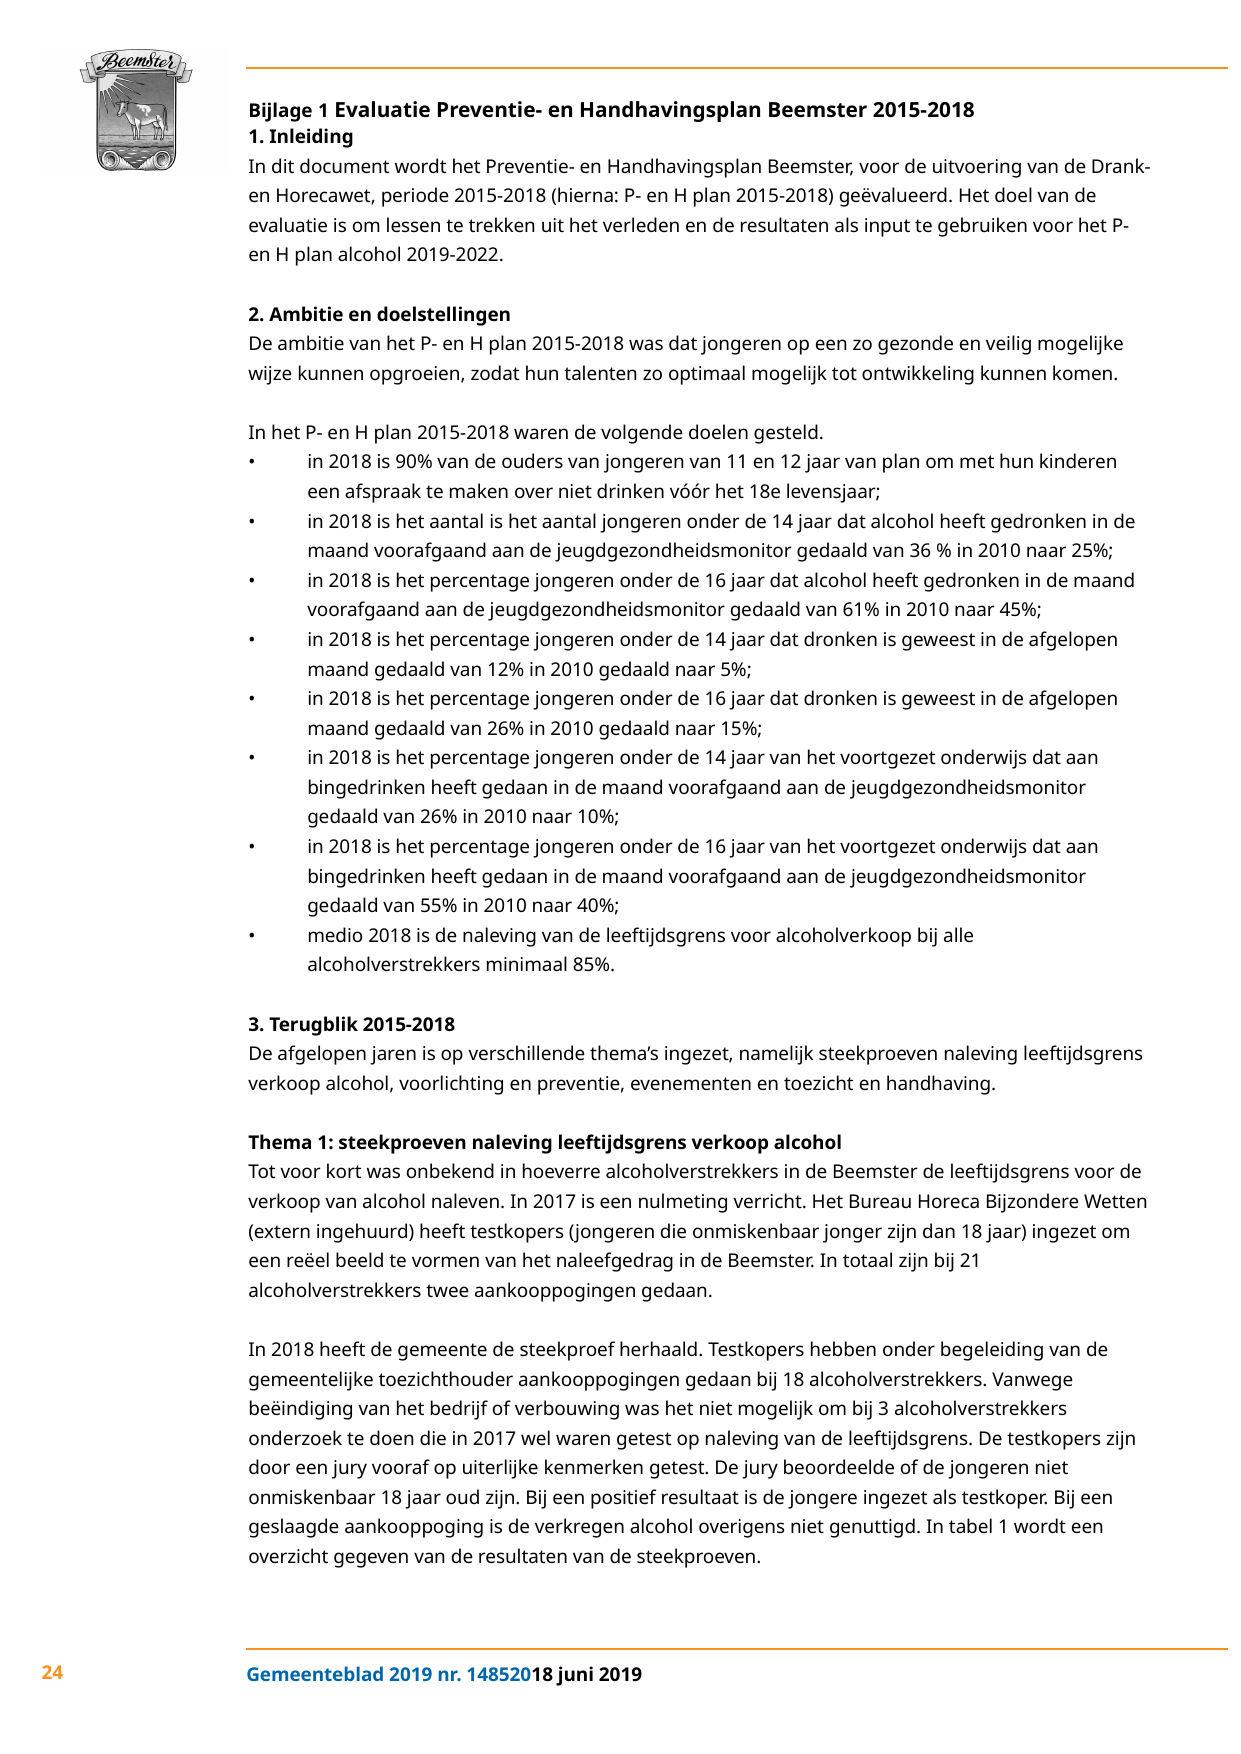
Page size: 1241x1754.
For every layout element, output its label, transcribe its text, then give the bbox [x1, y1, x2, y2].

list in 2018 is het percentage jongeren onder de 16 jaar dat dronken is geweest in de afgelopen maand gedaald van 26% in 2010 gedaald naar 15%; [248, 685, 1152, 741]
list in 2018 is het percentage jongeren onder de 14 jaar dat dronken is geweest in de afgelopen maand gedaald van 12% in 2010 gedaald naar 5%; [248, 626, 1152, 682]
picture [41, 47, 231, 172]
list in 2018 is het aantal is het aantal jongeren onder de 14 jaar dat alcohol heeft gedronken in de maand voorafgaand aan de jeugdgezondheidsmonitor gedaald van 36 % in 2010 naar 25%; [248, 508, 1152, 563]
text 2. Ambitie en doelstellingen [248, 301, 1152, 327]
list medio 2018 is de naleving van de leeftijdsgrens voor alcoholverkoop bij alle alcoholverstrekkers minimaal 85%. [248, 922, 1152, 977]
text Tot voor kort was onbekend in hoeverre alcoholverstrekkers in de Beemster de leeftijdsgrens voor de verkoop van alcohol naleven. In 2017 is een nulmeting verricht. Het Bureau Horeca Bijzondere Wetten (extern ingehuurd) heeft testkopers (jongeren die onmiskenbaar jonger zijn dan 18 jaar) ingezet om een reëel beeld te vormen van het naleefgedrag in de Beemster. In totaal zijn bij 21 alcoholverstrekkers twee aankooppogingen gedaan. [248, 1159, 1152, 1303]
list in 2018 is het percentage jongeren onder de 16 jaar dat alcohol heeft gedronken in de maand voorafgaand aan de jeugdgezondheidsmonitor gedaald van 61% in 2010 naar 45%; [248, 567, 1152, 622]
text 3. Terugblik 2015-2018 [248, 1011, 1152, 1037]
text 1. Inleiding [248, 123, 1152, 149]
text Bijlage 1 Evaluatie Preventie- en Handhavingsplan Beemster 2015-2018 [248, 95, 1152, 123]
list in 2018 is het percentage jongeren onder de 14 jaar van het voortgezet onderwijs dat aan bingedrinken heeft gedaan in de maand voorafgaand aan de jeugdgezondheidsmonitor gedaald van 26% in 2010 naar 10%; [248, 744, 1152, 829]
list in 2018 is 90% van de ouders van jongeren van 11 en 12 jaar van plan om met hun kinderen een afspraak te maken over niet drinken vóór het 18e levensjaar; [248, 449, 1152, 504]
text Thema 1: steekproeven naleving leeftijdsgrens verkoop alcohol [248, 1129, 1152, 1155]
text In 2018 heeft de gemeente de steekproef herhaald. Testkopers hebben onder begeleiding van de gemeentelijke toezichthouder aankooppogingen gedaan bij 18 alcoholverstrekkers. Vanwege beëindiging van het bedrijf of verbouwing was het niet mogelijk om bij 3 alcoholverstrekkers onderzoek te doen die in 2017 wel waren getest op naleving van de leeftijdsgrens. De testkopers zijn door een jury vooraf op uiterlijke kenmerken getest. De jury beoordeelde of de jongeren niet onmiskenbaar 18 jaar oud zijn. Bij een positief resultaat is de jongere ingezet als testkoper. Bij een geslaagde aankooppoging is de verkregen alcohol overigens niet genuttigd. In tabel 1 wordt een overzicht gegeven van de resultaten van de steekproeven. [248, 1336, 1152, 1569]
list in 2018 is het percentage jongeren onder de 16 jaar van het voortgezet onderwijs dat aan bingedrinken heeft gedaan in de maand voorafgaand aan de jeugdgezondheidsmonitor gedaald van 55% in 2010 naar 40%; [248, 833, 1152, 918]
text De ambitie van het P- en H plan 2015-2018 was dat jongeren op een zo gezonde en veilig mogelijke wijze kunnen opgroeien, zodat hun talenten zo optimaal mogelijk tot ontwikkeling kunnen komen. [248, 330, 1152, 386]
text In dit document wordt het Preventie- en Handhavingsplan Beemster, voor de uitvoering van de Drank- en Horecawet, periode 2015-2018 (hierna: P- en H plan 2015-2018) geëvalueerd. Het doel van de evaluatie is om lessen te trekken uit het verleden en de resultaten als input te gebruiken voor het P- en H plan alcohol 2019-2022. [248, 153, 1152, 267]
text De afgelopen jaren is op verschillende thema’s ingezet, namelijk steekproeven naleving leeftijdsgrens verkoop alcohol, voorlichting en preventie, evenementen en toezicht en handhaving. [248, 1040, 1152, 1096]
text In het P- en H plan 2015-2018 waren de volgende doelen gesteld. [248, 419, 1152, 445]
